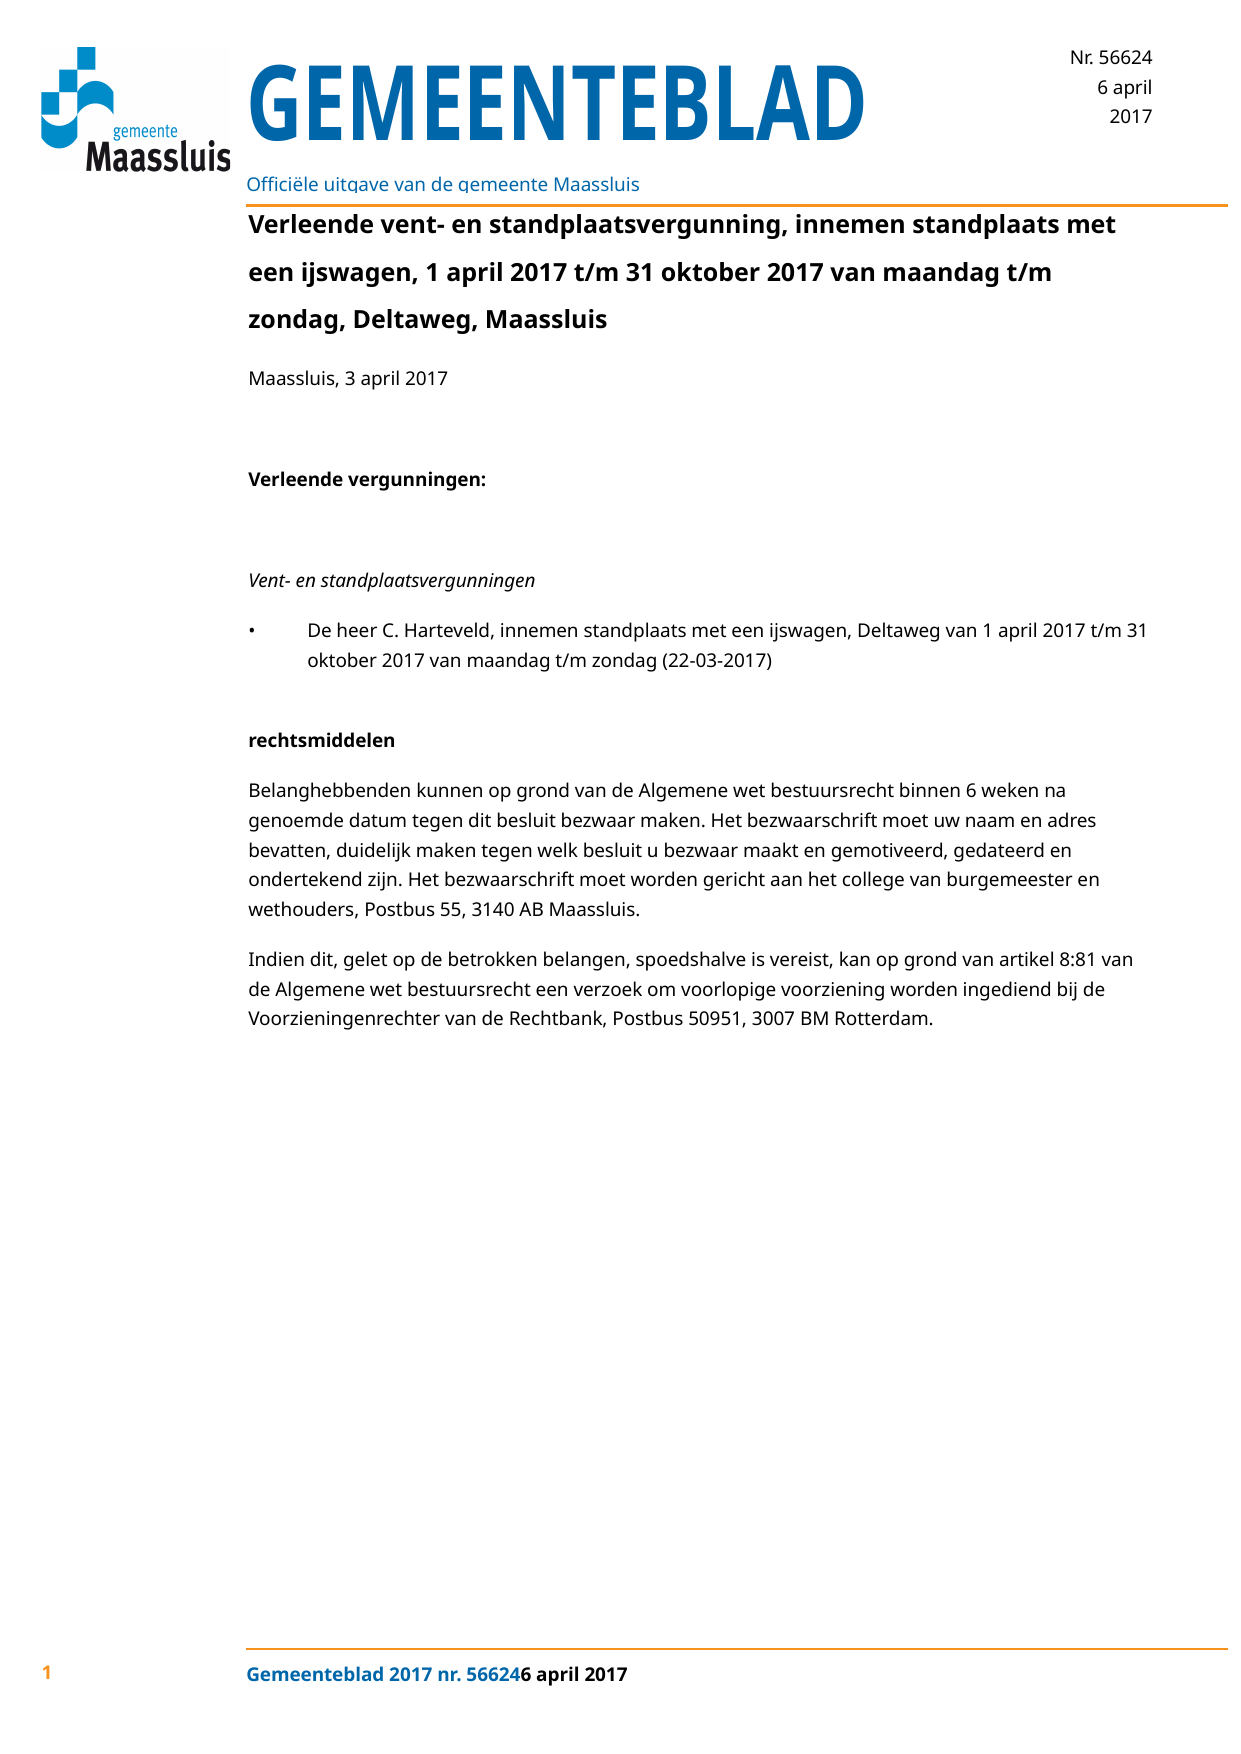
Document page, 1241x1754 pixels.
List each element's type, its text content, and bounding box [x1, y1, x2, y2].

picture [41, 47, 231, 172]
picture [41, 47, 77, 92]
text Vent- en standplaatsvergunningen [248, 567, 1152, 593]
text Indien dit, gelet op de betrokken belangen, spoedshalve is vereist, kan op grond van artikel 8:81 van de Algemene wet bestuursrecht een verzoek om voorlopige voorziening worden ingediend bij de Voorzieningenrechter van de Rechtbank, Postbus 50951, 3007 BM Rotterdam. [248, 946, 1152, 1031]
text rechtsmiddelen [248, 727, 1152, 753]
text Verleende vent- en standplaatsvergunning, innemen standplaats met een ijswagen, 1 april 2017 t/m 31 oktober 2017 van maandag t/m zondag, Deltaweg, Maassluis [248, 207, 1152, 336]
text Verleende vergunningen: [248, 466, 1152, 492]
text Maassluis, 3 april 2017 [248, 366, 1152, 391]
text Belanghebbenden kunnen op grond van de Algemene wet bestuursrecht binnen 6 weken na genoemde datum tegen dit besluit bezwaar maken. Het bezwaarschrift moet uw naam en adres bevatten, duidelijk maken tegen welk besluit u bezwaar maakt en gemotiveerd, gedateerd en ondertekend zijn. Het bezwaarschrift moet worden gericht aan het college van burgemeester en wethouders, Postbus 55, 3140 AB Maassluis. [248, 778, 1152, 922]
list De heer C. Harteveld, innemen standplaats met een ijswagen, Deltaweg van 1 april 2017 t/m 31 oktober 2017 van maandag t/m zondag (22-03-2017) [248, 618, 1152, 673]
